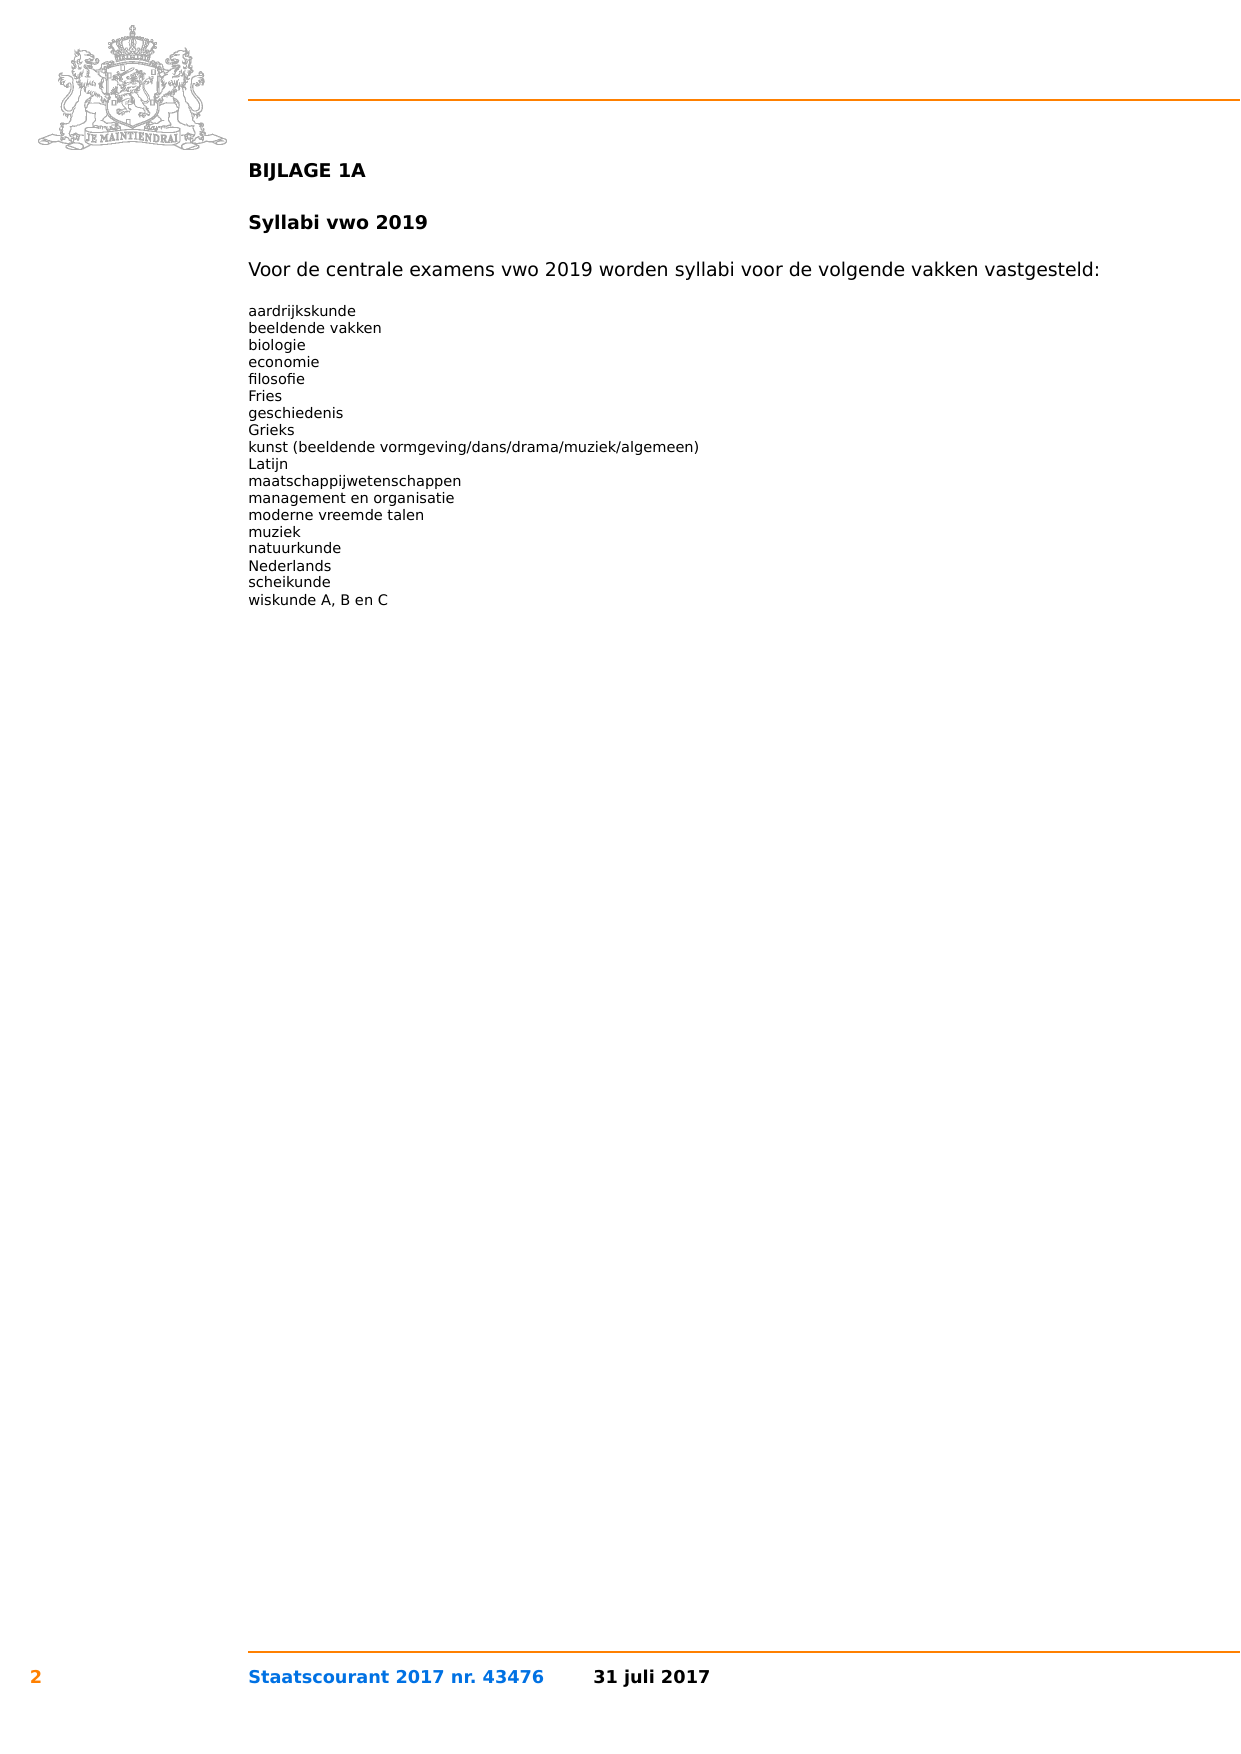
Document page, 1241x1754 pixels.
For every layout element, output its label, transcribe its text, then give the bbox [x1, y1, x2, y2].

picture [38, 25, 227, 150]
table_cell maatschappijwetenschappen [248, 473, 1163, 489]
table_cell filosofie [248, 371, 1163, 388]
table_cell wiskunde A, B en C [248, 591, 1163, 608]
table_cell Latijn [248, 456, 1163, 472]
table_cell biologie [248, 337, 1163, 354]
table_cell Fries [248, 388, 1163, 404]
table_cell kunst (beeldende vormgeving/dans/drama/muziek/algemeen) [248, 439, 1163, 456]
table_cell geschiedenis [248, 405, 1163, 422]
table_cell management en organisatie [248, 490, 1163, 506]
table_cell natuurkunde [248, 540, 1163, 557]
table_cell Grieks [248, 422, 1163, 438]
subtitle BIJLAGE 1A [248, 160, 1163, 182]
table_header aardrijkskunde [248, 303, 1163, 320]
table_cell scheikunde [248, 574, 1163, 591]
table_cell beeldende vakken [248, 320, 1163, 337]
table_cell muziek [248, 524, 1163, 540]
table_cell Nederlands [248, 558, 1163, 574]
text Voor de centrale examens vwo 2019 worden syllabi voor de volgende vakken vastgesteld: [248, 259, 1163, 281]
table_cell economie [248, 354, 1163, 371]
table_cell moderne vreemde talen [248, 506, 1163, 523]
subtitle Syllabi vwo 2019 [248, 212, 1163, 234]
